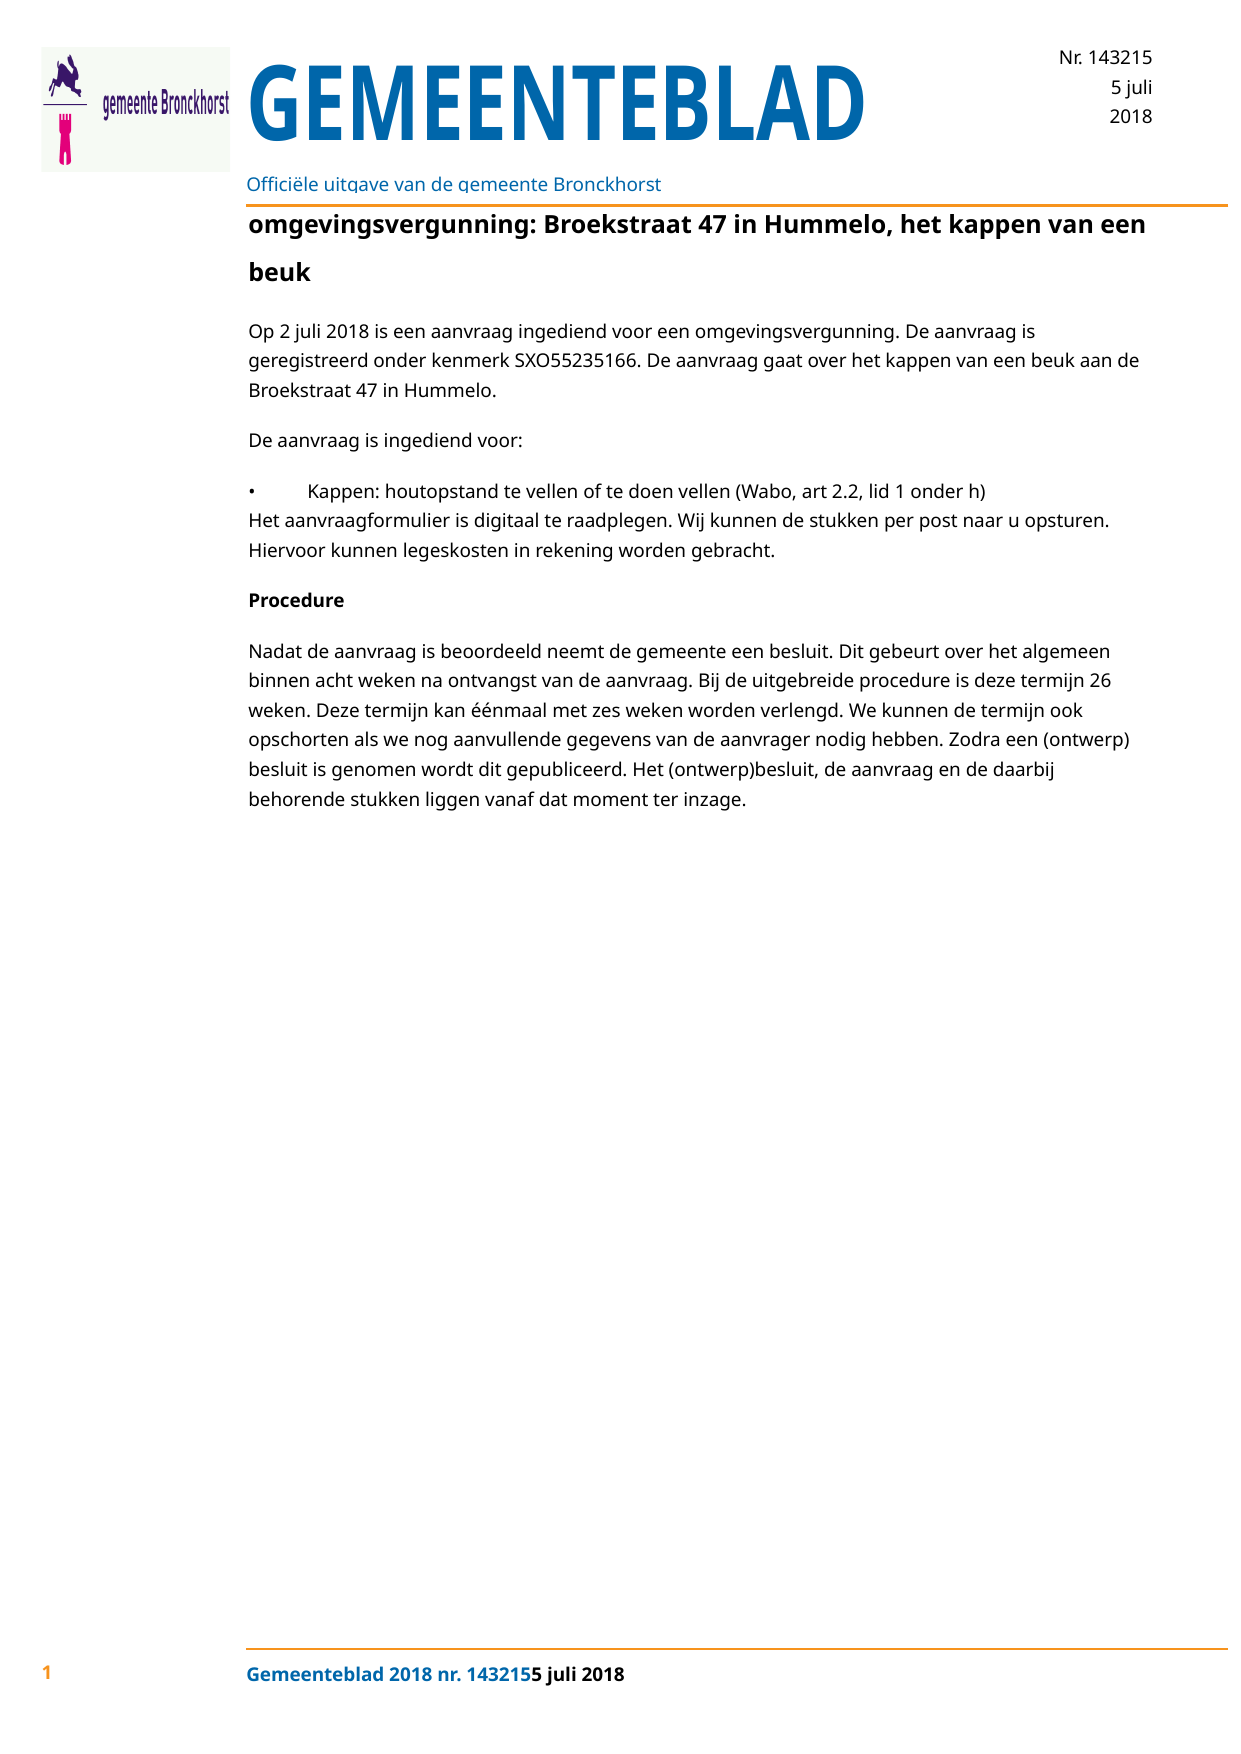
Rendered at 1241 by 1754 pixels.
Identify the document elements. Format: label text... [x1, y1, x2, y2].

text Het aanvraagformulier is digitaal te raadplegen. Wij kunnen de stukken per post naar u opsturen. Hiervoor kunnen legeskosten in rekening worden gebracht. [248, 507, 1152, 563]
text De aanvraag is ingediend voor: [248, 427, 1152, 453]
picture [41, 47, 231, 172]
text Nadat de aanvraag is beoordeeld neemt de gemeente een besluit. Dit gebeurt over het algemeen binnen acht weken na ontvangst van de aanvraag. Bij de uitgebreide procedure is deze termijn 26 weken. Deze termijn kan éénmaal met zes weken worden verlengd. We kunnen de termijn ook opschorten als we nog aanvullende gegevens van de aanvrager nodig hebben. Zodra een (ontwerp) besluit is genomen wordt dit gepubliceerd. Het (ontwerp)besluit, de aanvraag en de daarbij behorende stukken liggen vanaf dat moment ter inzage. [248, 638, 1152, 812]
list Kappen: houtopstand te vellen of te doen vellen (Wabo, art 2.2, lid 1 onder h) [248, 478, 1152, 504]
text omgevingsvergunning: Broekstraat 47 in Hummelo, het kappen van een beuk [248, 207, 1152, 288]
text Procedure [248, 587, 1152, 613]
text Op 2 juli 2018 is een aanvraag ingediend voor een omgevingsvergunning. De aanvraag is geregistreerd onder kenmerk SXO55235166. De aanvraag gaat over het kappen van een beuk aan de Broekstraat 47 in Hummelo. [248, 318, 1152, 403]
